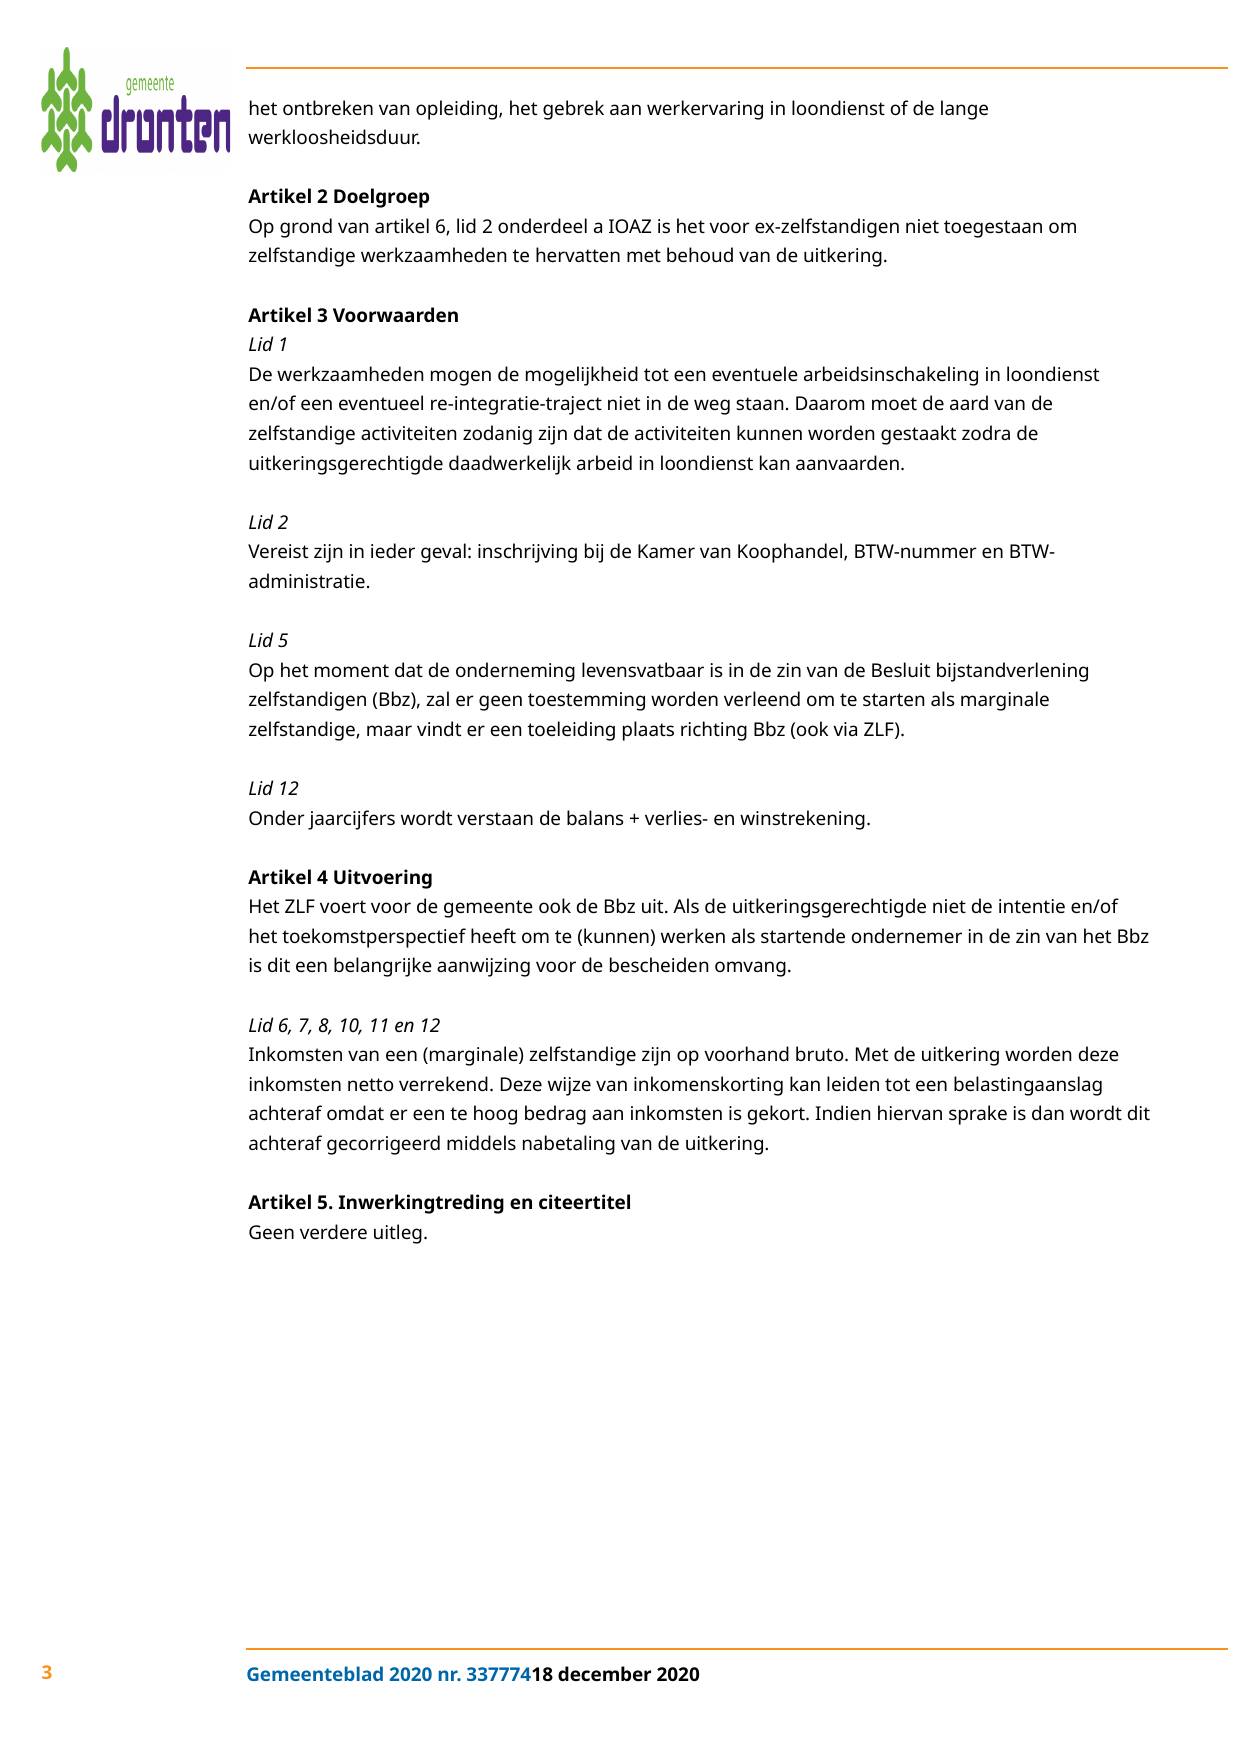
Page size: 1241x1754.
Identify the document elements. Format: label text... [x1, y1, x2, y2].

text Artikel 3 Voorwaarden [248, 302, 1152, 328]
text Artikel 4 Uitvoering [248, 864, 1152, 890]
text De werkzaamheden mogen de mogelijkheid tot een eventuele arbeidsinschakeling in loondienst en/of een eventueel re-integratie-traject niet in de weg staan. Daarom moet de aard van de zelfstandige activiteiten zodanig zijn dat de activiteiten kunnen worden gestaakt zodra de uitkeringsgerechtigde daadwerkelijk arbeid in loondienst kan aanvaarden. [248, 361, 1152, 476]
text Lid 6, 7, 8, 10, 11 en 12 [248, 1012, 1152, 1038]
text Artikel 2 Doelgroep [248, 183, 1152, 209]
text Lid 2 [248, 509, 1152, 535]
picture [41, 47, 231, 172]
text Lid 1 [248, 331, 1152, 357]
text Het ZLF voert voor de gemeente ook de Bbz uit. Als de uitkeringsgerechtigde niet de intentie en/of het toekomstperspectief heeft om te (kunnen) werken als startende ondernemer in de zin van het Bbz is dit een belangrijke aanwijzing voor de bescheiden omvang. [248, 893, 1152, 978]
text Inkomsten van een (marginale) zelfstandige zijn op voorhand bruto. Met de uitkering worden deze inkomsten netto verrekend. Deze wijze van inkomenskorting kan leiden tot een belastingaanslag achteraf omdat er een te hoog bedrag aan inkomsten is gekort. Indien hiervan sprake is dan wordt dit achteraf gecorrigeerd middels nabetaling van de uitkering. [248, 1041, 1152, 1156]
text het ontbreken van opleiding, het gebrek aan werkervaring in loondienst of de lange werkloosheidsduur. [248, 95, 1152, 150]
text Vereist zijn in ieder geval: inschrijving bij de Kamer van Koophandel, BTW-nummer en BTW-administratie. [248, 538, 1152, 594]
text Op het moment dat de onderneming levensvatbaar is in de zin van de Besluit bijstandverlening zelfstandigen (Bbz), zal er geen toestemming worden verleend om te starten als marginale zelfstandige, maar vindt er een toeleiding plaats richting Bbz (ook via ZLF). [248, 657, 1152, 742]
text Artikel 5. Inwerkingtreding en citeertitel [248, 1189, 1152, 1215]
text Lid 12 [248, 775, 1152, 801]
text Op grond van artikel 6, lid 2 onderdeel a IOAZ is het voor ex-zelfstandigen niet toegestaan om zelfstandige werkzaamheden te hervatten met behoud van de uitkering. [248, 213, 1152, 268]
text Geen verdere uitleg. [248, 1219, 1152, 1245]
text Lid 5 [248, 627, 1152, 653]
text Onder jaarcijfers wordt verstaan de balans + verlies- en winstrekening. [248, 805, 1152, 831]
